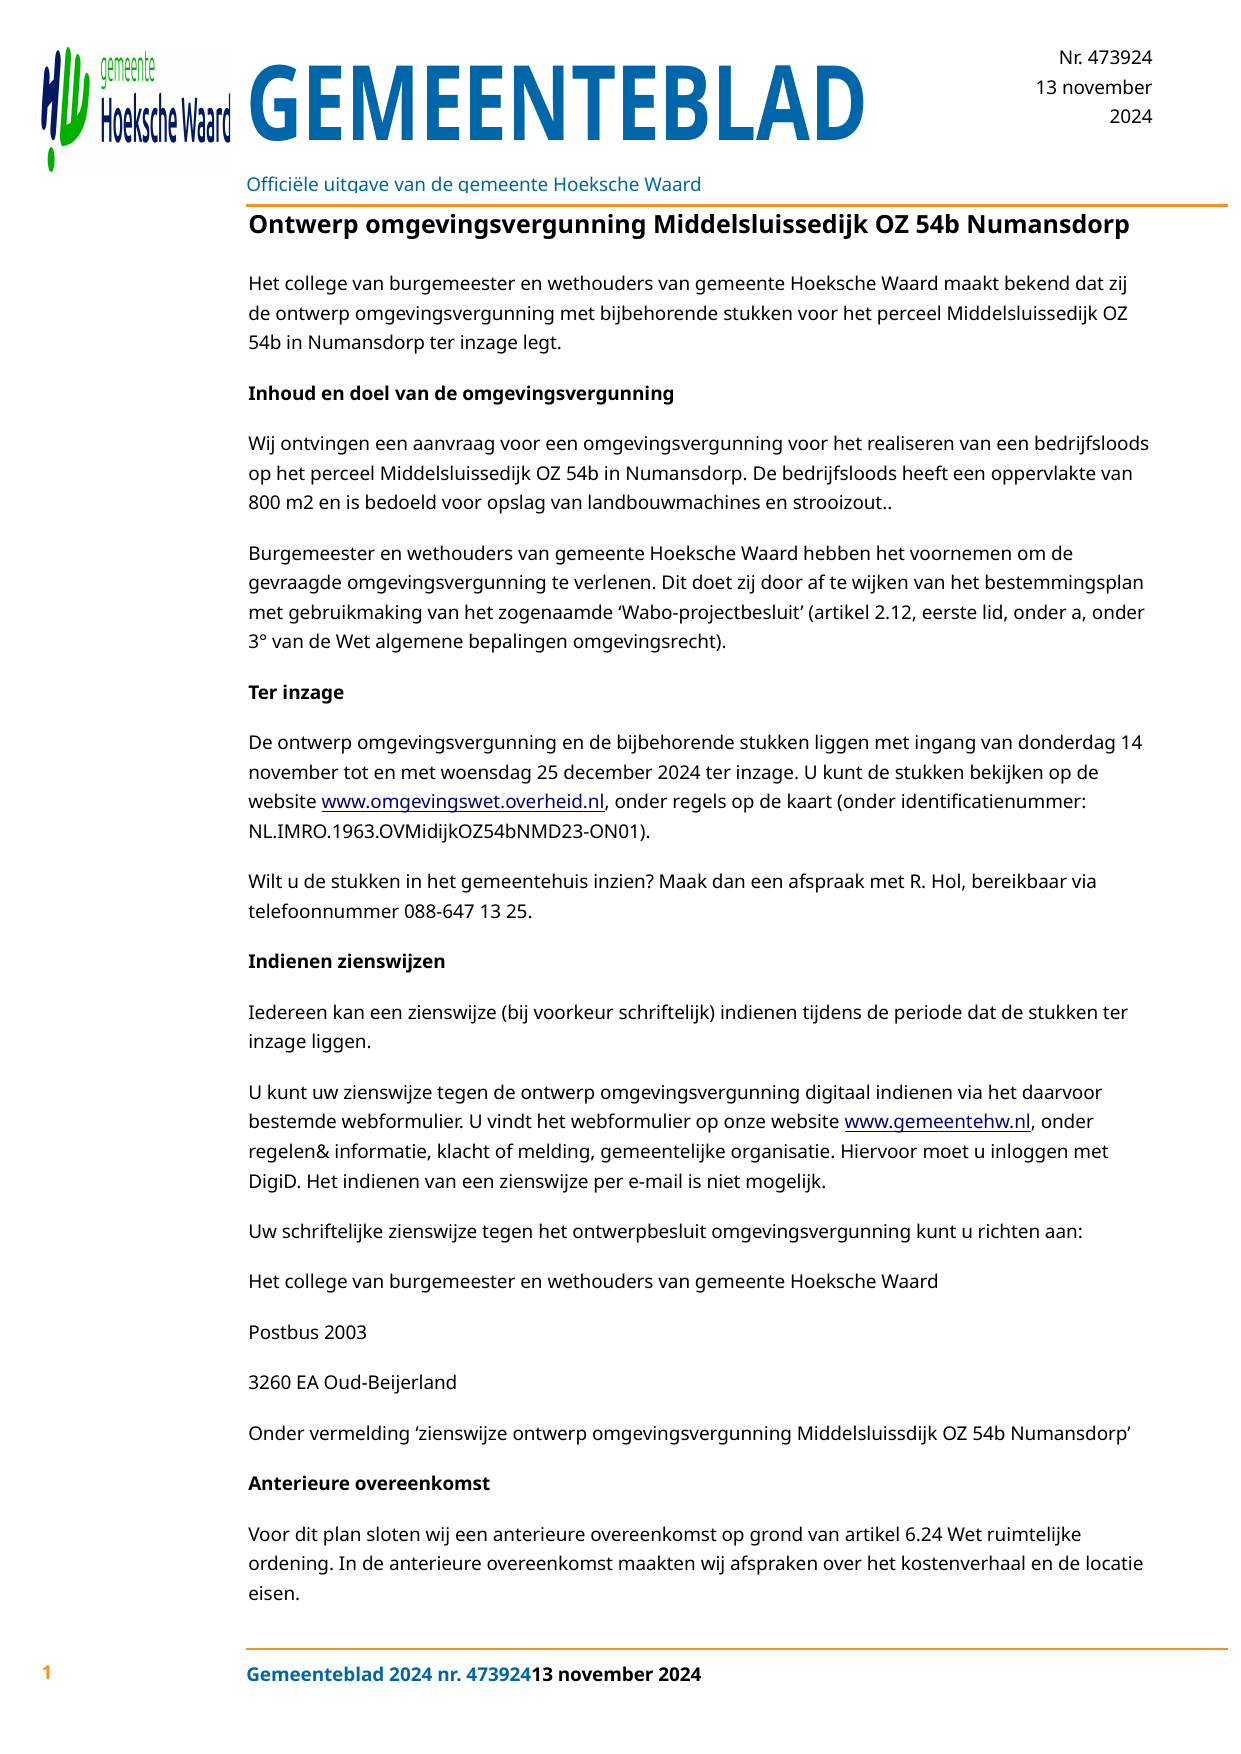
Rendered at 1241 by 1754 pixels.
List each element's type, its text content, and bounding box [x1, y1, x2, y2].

text Ter inzage [248, 679, 1152, 705]
text Het college van burgemeester en wethouders van gemeente Hoeksche Waard maakt bekend dat zij de ontwerp omgevingsvergunning met bijbehorende stukken voor het perceel Middelsluissedijk OZ 54b in Numansdorp ter inzage legt. [248, 270, 1152, 355]
text Postbus 2003 [248, 1319, 1152, 1345]
text U kunt uw zienswijze tegen de ontwerp omgevingsvergunning digitaal indienen via het daarvoor bestemde webformulier. U vindt het webformulier op onze website www.gemeentehw.nl, onder regelen& informatie, klacht of melding, gemeentelijke organisatie. Hiervoor moet u inloggen met DigiD. Het indienen van een zienswijze per e-mail is niet mogelijk. [248, 1079, 1152, 1193]
text Het college van burgemeester en wethouders van gemeente Hoeksche Waard [248, 1269, 1152, 1294]
text Uw schriftelijke zienswijze tegen het ontwerpbesluit omgevingsvergunning kunt u richten aan: [248, 1218, 1152, 1244]
text Wij ontvingen een aanvraag voor een omgevingsvergunning voor het realiseren van een bedrijfsloods op het perceel Middelsluissedijk OZ 54b in Numansdorp. De bedrijfsloods heeft een oppervlakte van 800 m2 en is bedoeld voor opslag van landbouwmachines en strooizout.. [248, 430, 1152, 515]
picture [41, 47, 231, 172]
text Ontwerp omgevingsvergunning Middelsluissedijk OZ 54b Numansdorp [248, 207, 1152, 241]
text Inhoud en doel van de omgevingsvergunning [248, 380, 1152, 406]
text Voor dit plan sloten wij een anterieure overeenkomst op grond van artikel 6.24 Wet ruimtelijke ordening. In de anterieure overeenkomst maakten wij afspraken over het kostenverhaal en de locatie eisen. [248, 1521, 1152, 1606]
text Onder vermelding ‘zienswijze ontwerp omgevingsvergunning Middelsluissdijk OZ 54b Numansdorp’ [248, 1420, 1152, 1446]
text Indienen zienswijzen [248, 949, 1152, 974]
text 3260 EA Oud-Beijerland [248, 1369, 1152, 1395]
text Burgemeester en wethouders van gemeente Hoeksche Waard hebben het voornemen om de gevraagde omgevingsvergunning te verlenen. Dit doet zij door af te wijken van het bestemmingsplan met gebruikmaking van het zogenaamde ‘Wabo-projectbesluit’ (artikel 2.12, eerste lid, onder a, onder 3° van de Wet algemene bepalingen omgevingsrecht). [248, 540, 1152, 654]
text De ontwerp omgevingsvergunning en de bijbehorende stukken liggen met ingang van donderdag 14 november tot en met woensdag 25 december 2024 ter inzage. U kunt de stukken bekijken op de website www.omgevingswet.overheid.nl, onder regels op de kaart (onder identificatienummer: NL.IMRO.1963.OVMidijkOZ54bNMD23-ON01). [248, 729, 1152, 844]
text Wilt u de stukken in het gemeentehuis inzien? Maak dan een afspraak met R. Hol, bereikbaar via telefoonnummer 088-647 13 25. [248, 869, 1152, 924]
text Anterieure overeenkomst [248, 1470, 1152, 1496]
text Iedereen kan een zienswijze (bij voorkeur schriftelijk) indienen tijdens de periode dat de stukken ter inzage liggen. [248, 999, 1152, 1054]
